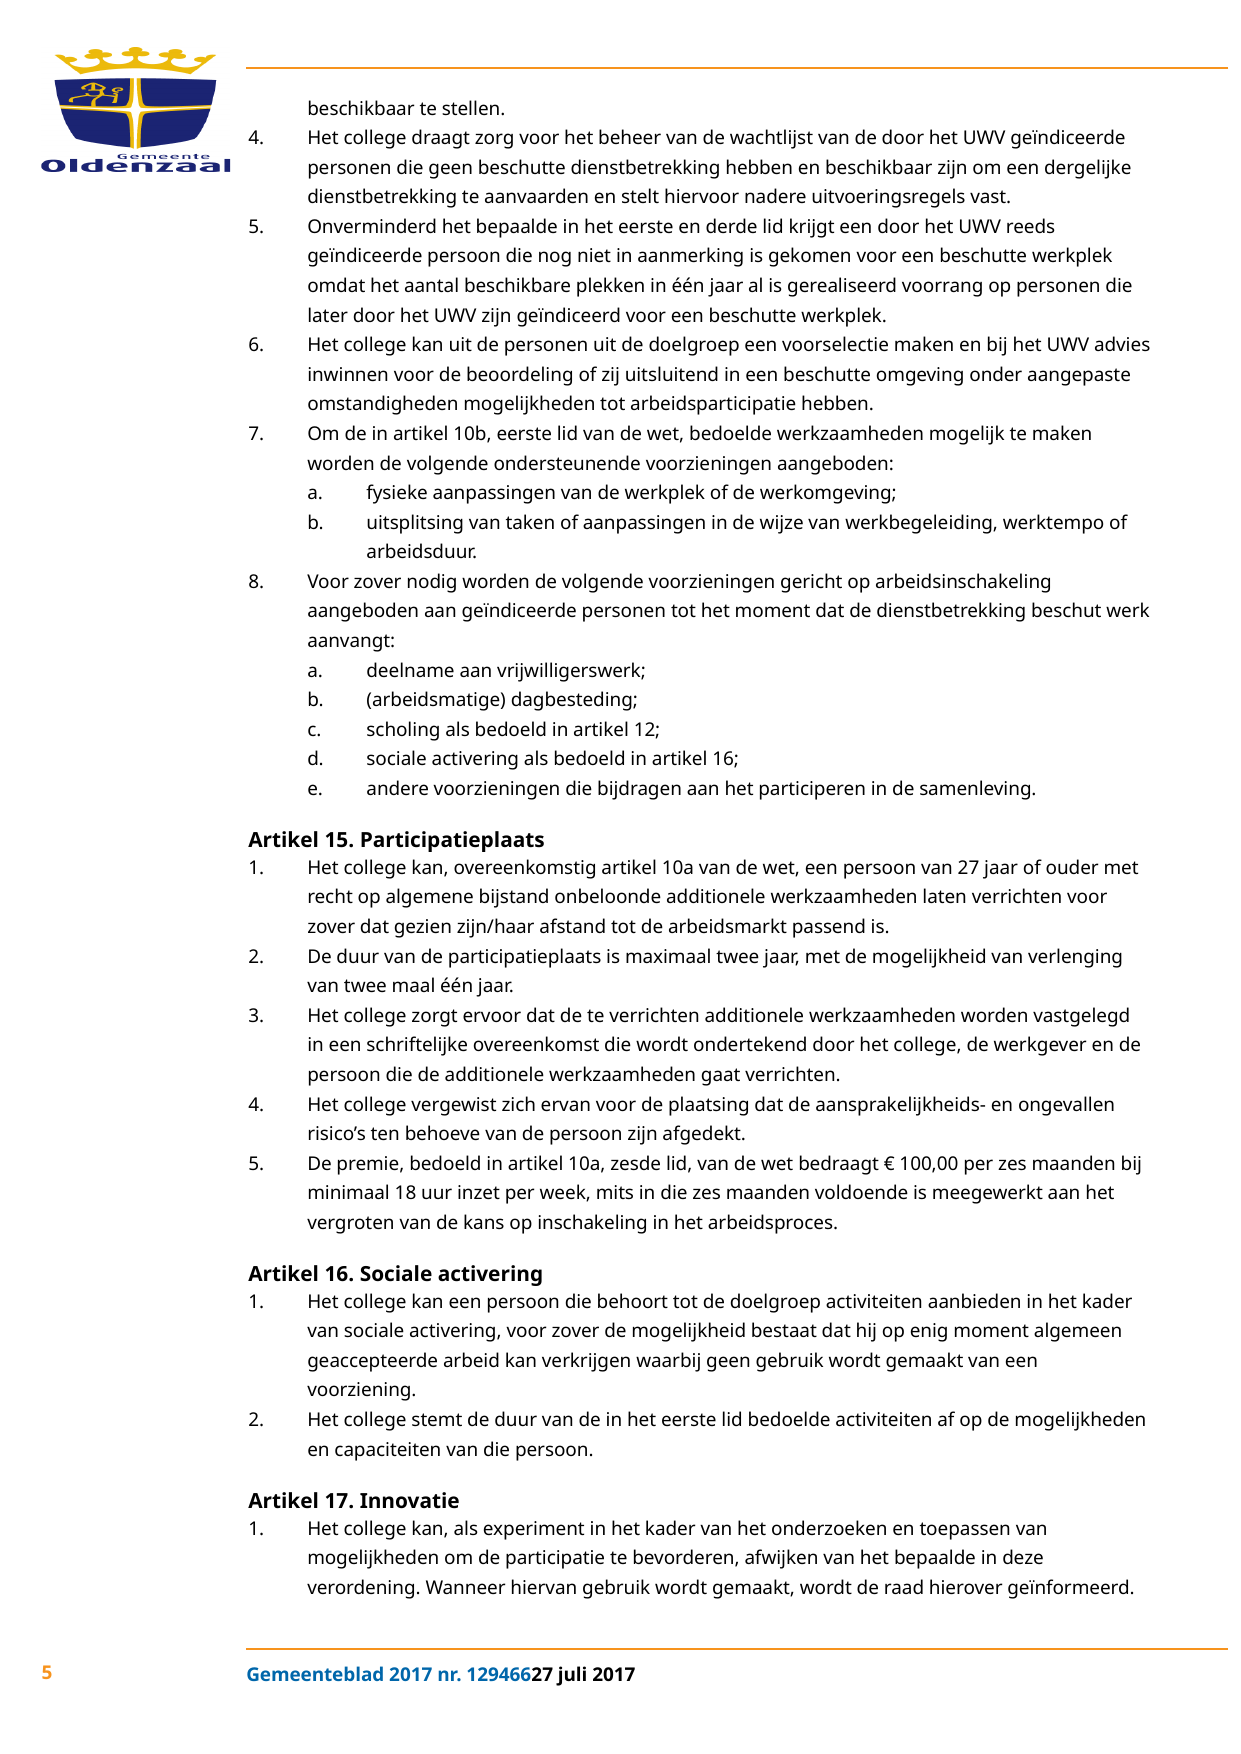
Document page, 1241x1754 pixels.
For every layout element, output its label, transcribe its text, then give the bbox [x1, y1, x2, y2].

list (arbeidsmatige) dagbesteding; [307, 686, 1152, 712]
list Het college kan, overeenkomstig artikel 10a van de wet, een persoon van 27 jaar of ouder met recht op algemene bijstand onbeloonde additionele werkzaamheden laten verrichten voor zover dat gezien zijn/haar afstand tot de arbeidsmarkt passend is. [248, 854, 1152, 939]
list beschikbaar te stellen. [248, 95, 1152, 121]
list Het college stemt de duur van de in het eerste lid bedoelde activiteiten af op de mogelijkheden en capaciteiten van die persoon. [248, 1406, 1152, 1462]
list deelname aan vrijwilligerswerk; [307, 657, 1152, 683]
list Het college zorgt ervoor dat de te verrichten additionele werkzaamheden worden vastgelegd in een schriftelijke overeenkomst die wordt ondertekend door het college, de werkgever en de persoon die de additionele werkzaamheden gaat verrichten. [248, 1002, 1152, 1087]
list Om de in artikel 10b, eerste lid van de wet, bedoelde werkzaamheden mogelijk te maken worden de volgende ondersteunende voorzieningen aangeboden: [248, 420, 1152, 476]
list Het college draagt zorg voor het beheer van de wachtlijst van de door het UWV geïndiceerde personen die geen beschutte dienstbetrekking hebben en beschikbaar zijn om een dergelijke dienstbetrekking te aanvaarden en stelt hiervoor nadere uitvoeringsregels vast. [248, 124, 1152, 209]
list fysieke aanpassingen van de werkplek of de werkomgeving; [307, 479, 1152, 505]
list De duur van de participatieplaats is maximaal twee jaar, met de mogelijkheid van verlenging van twee maal één jaar. [248, 943, 1152, 998]
list Het college kan, als experiment in het kader van het onderzoeken en toepassen van mogelijkheden om de participatie te bevorderen, afwijken van het bepaalde in deze verordening. Wanneer hiervan gebruik wordt gemaakt, wordt de raad hierover geïnformeerd. [248, 1515, 1152, 1599]
list Onverminderd het bepaalde in het eerste en derde lid krijgt een door het UWV reeds geïndiceerde persoon die nog niet in aanmerking is gekomen voor een beschutte werkplek omdat het aantal beschikbare plekken in één jaar al is gerealiseerd voorrang op personen die later door het UWV zijn geïndiceerd voor een beschutte werkplek. [248, 213, 1152, 328]
list Voor zover nodig worden de volgende voorzieningen gericht op arbeidsinschakeling aangeboden aan geïndiceerde personen tot het moment dat de dienstbetrekking beschut werk aanvangt: [248, 568, 1152, 653]
list De premie, bedoeld in artikel 10a, zesde lid, van de wet bedraagt € 100,00 per zes maanden bij minimaal 18 uur inzet per week, mits in die zes maanden voldoende is meegewerkt aan het vergroten van de kans op inschakeling in het arbeidsproces. [248, 1150, 1152, 1235]
picture [41, 47, 231, 172]
list Het college kan uit de personen uit de doelgroep een voorselectie maken en bij het UWV advies inwinnen voor de beoordeling of zij uitsluitend in een beschutte omgeving onder aangepaste omstandigheden mogelijkheden tot arbeidsparticipatie hebben. [248, 331, 1152, 416]
list uitsplitsing van taken of aanpassingen in de wijze van werkbegeleiding, werktempo of arbeidsduur. [307, 509, 1152, 564]
text Artikel 16. Sociale activering [248, 1259, 1152, 1288]
text Artikel 17. Innovatie [248, 1486, 1152, 1515]
list Het college kan een persoon die behoort tot de doelgroep activiteiten aanbieden in het kader van sociale activering, voor zover de mogelijkheid bestaat dat hij op enig moment algemeen geaccepteerde arbeid kan verkrijgen waarbij geen gebruik wordt gemaakt van een voorziening. [248, 1288, 1152, 1402]
list Het college vergewist zich ervan voor de plaatsing dat de aansprakelijkheids- en ongevallen risico’s ten behoeve van de persoon zijn afgedekt. [248, 1091, 1152, 1146]
list sociale activering als bedoeld in artikel 16; [307, 746, 1152, 771]
list scholing als bedoeld in artikel 12; [307, 716, 1152, 742]
list andere voorzieningen die bijdragen aan het participeren in de samenleving. [307, 775, 1152, 801]
text Artikel 15. Participatieplaats [248, 826, 1152, 854]
